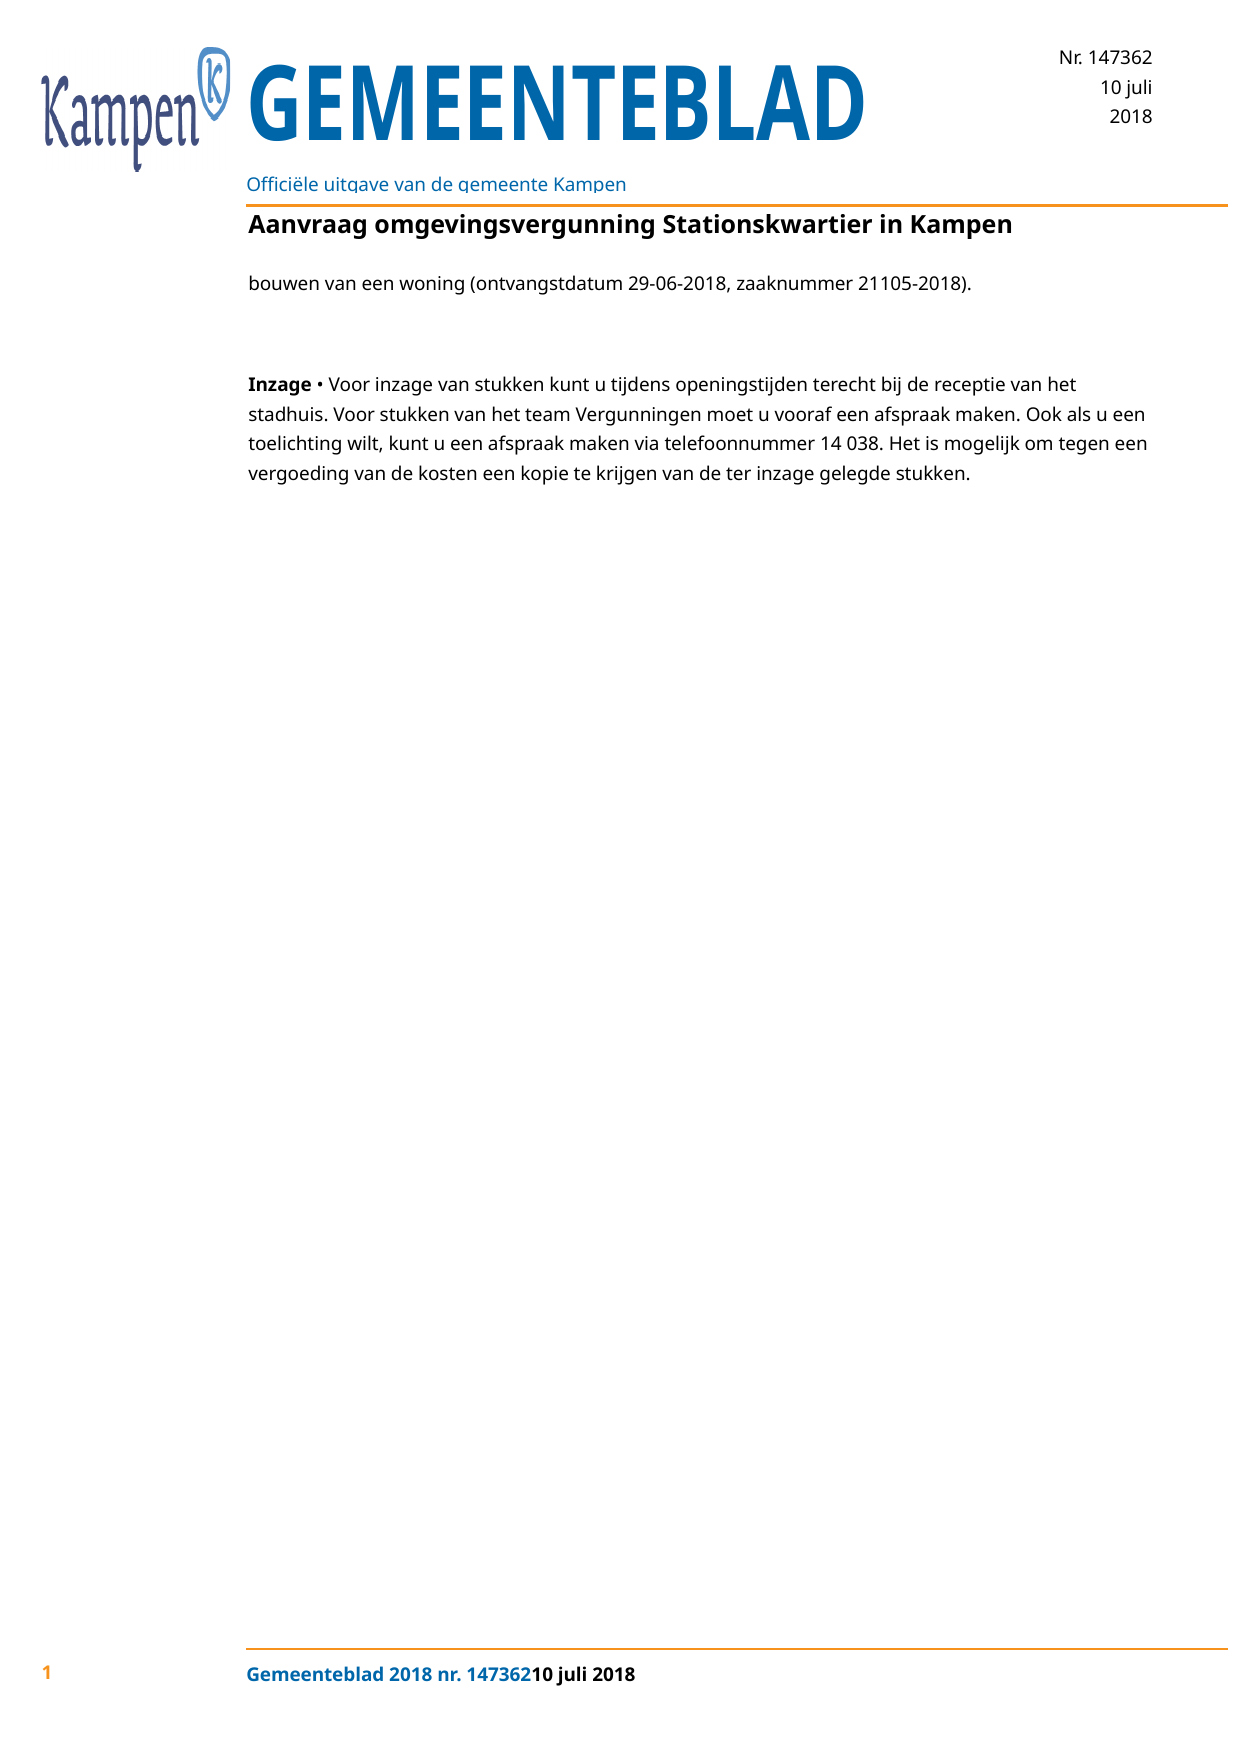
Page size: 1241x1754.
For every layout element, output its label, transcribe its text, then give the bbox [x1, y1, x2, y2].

picture [41, 47, 231, 172]
text Aanvraag omgevingsvergunning Stationskwartier in Kampen [248, 207, 1152, 241]
text Inzage • Voor inzage van stukken kunt u tijdens openingstijden terecht bij de receptie van het stadhuis. Voor stukken van het team Vergunningen moet u vooraf een afspraak maken. Ook als u een toelichting wilt, kunt u een afspraak maken via telefoonnummer 14 038. Het is mogelijk om tegen een vergoeding van de kosten een kopie te krijgen van de ter inzage gelegde stukken. [248, 371, 1152, 486]
text bouwen van een woning (ontvangstdatum 29-06-2018, zaaknummer 21105-2018). [248, 270, 1152, 296]
